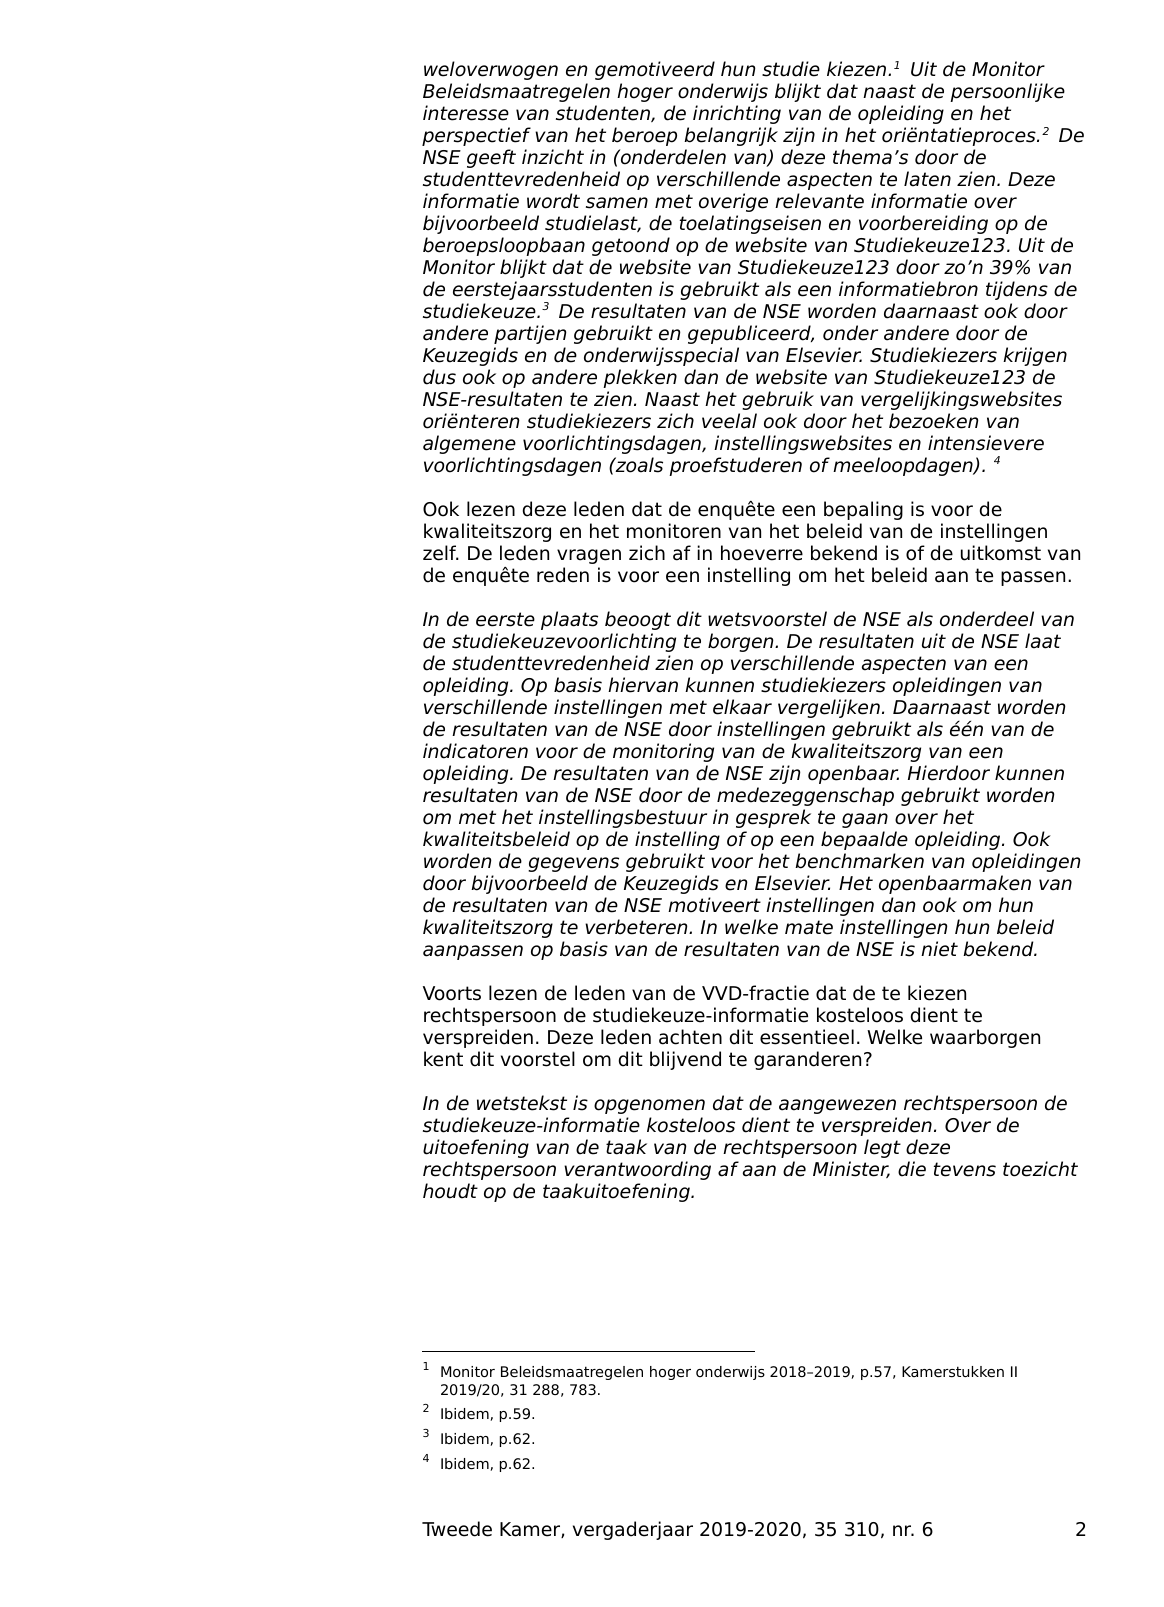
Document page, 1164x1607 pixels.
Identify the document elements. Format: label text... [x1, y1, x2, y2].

text Ibidem, p.62. [422, 1427, 1087, 1449]
text Ibidem, p.59. [422, 1402, 1087, 1424]
text Voorts lezen de leden van de VVD-fractie dat de te kiezen rechtspersoon de studiekeuze-informatie kosteloos dient te verspreiden. Deze leden achten dit essentieel. Welke waarborgen kent dit voorstel om dit blijvend te garanderen? [422, 983, 1087, 1071]
text In de wetstekst is opgenomen dat de aangewezen rechtspersoon de studiekeuze-informatie kosteloos dient te verspreiden. Over de uitoefening van de taak van de rechtspersoon legt deze rechtspersoon verantwoording af aan de Minister, die tevens toezicht houdt op de taakuitoefening. [422, 1093, 1087, 1203]
text Ook lezen deze leden dat de enquête een bepaling is voor de kwaliteitszorg en het monitoren van het beleid van de instellingen zelf. De leden vragen zich af in hoeverre bekend is of de uitkomst van de enquête reden is voor een instelling om het beleid aan te passen. [422, 499, 1087, 587]
text In de eerste plaats beoogt dit wetsvoorstel de NSE als onderdeel van de studiekeuzevoorlichting te borgen. De resultaten uit de NSE laat de studenttevredenheid zien op verschillende aspecten van een opleiding. Op basis hiervan kunnen studiekiezers opleidingen van verschillende instellingen met elkaar vergelijken. Daarnaast worden de resultaten van de NSE door instellingen gebruikt als één van de indicatoren voor de monitoring van de kwaliteitszorg van een opleiding. De resultaten van de NSE zijn openbaar. Hierdoor kunnen resultaten van de NSE door de medezeggenschap gebruikt worden om met het instellingsbestuur in gesprek te gaan over het kwaliteitsbeleid op de instelling of op een bepaalde opleiding. Ook worden de gegevens gebruikt voor het benchmarken van opleidingen door bijvoorbeeld de Keuzegids en Elsevier. Het openbaarmaken van de resultaten van de NSE motiveert instellingen dan ook om hun kwaliteitszorg te verbeteren. In welke mate instellingen hun beleid aanpassen op basis van de resultaten van de NSE is niet bekend. [422, 609, 1087, 961]
text Monitor Beleidsmaatregelen hoger onderwijs 2018–2019, p.57, Kamerstukken II 2019/20, 31 288, 783. [422, 1360, 1087, 1399]
text Ibidem, p.62. [422, 1452, 1087, 1474]
text weloverwogen en gemotiveerd hun studie kiezen. Uit de Monitor Beleidsmaatregelen hoger onderwijs blijkt dat naast de persoonlijke interesse van studenten, de inrichting van de opleiding en het perspectief van het beroep belangrijk zijn in het oriëntatieproces. De NSE geeft inzicht in (onderdelen van) deze thema’s door de studenttevredenheid op verschillende aspecten te laten zien. Deze informatie wordt samen met overige relevante informatie over bijvoorbeeld studielast, de toelatingseisen en voorbereiding op de beroepsloopbaan getoond op de website van Studiekeuze123. Uit de Monitor blijkt dat de website van Studiekeuze123 door zo’n 39% van de eerstejaarsstudenten is gebruikt als een informatiebron tijdens de studiekeuze. De resultaten van de NSE worden daarnaast ook door andere partijen gebruikt en gepubliceerd, onder andere door de Keuzegids en de onderwijsspecial van Elsevier. Studiekiezers krijgen dus ook op andere plekken dan de website van Studiekeuze123 de NSE-resultaten te zien. Naast het gebruik van vergelijkingswebsites oriënteren studiekiezers zich veelal ook door het bezoeken van algemene voorlichtingsdagen, instellingswebsites en intensievere voorlichtingsdagen (zoals proefstuderen of meeloopdagen). [422, 59, 1087, 477]
